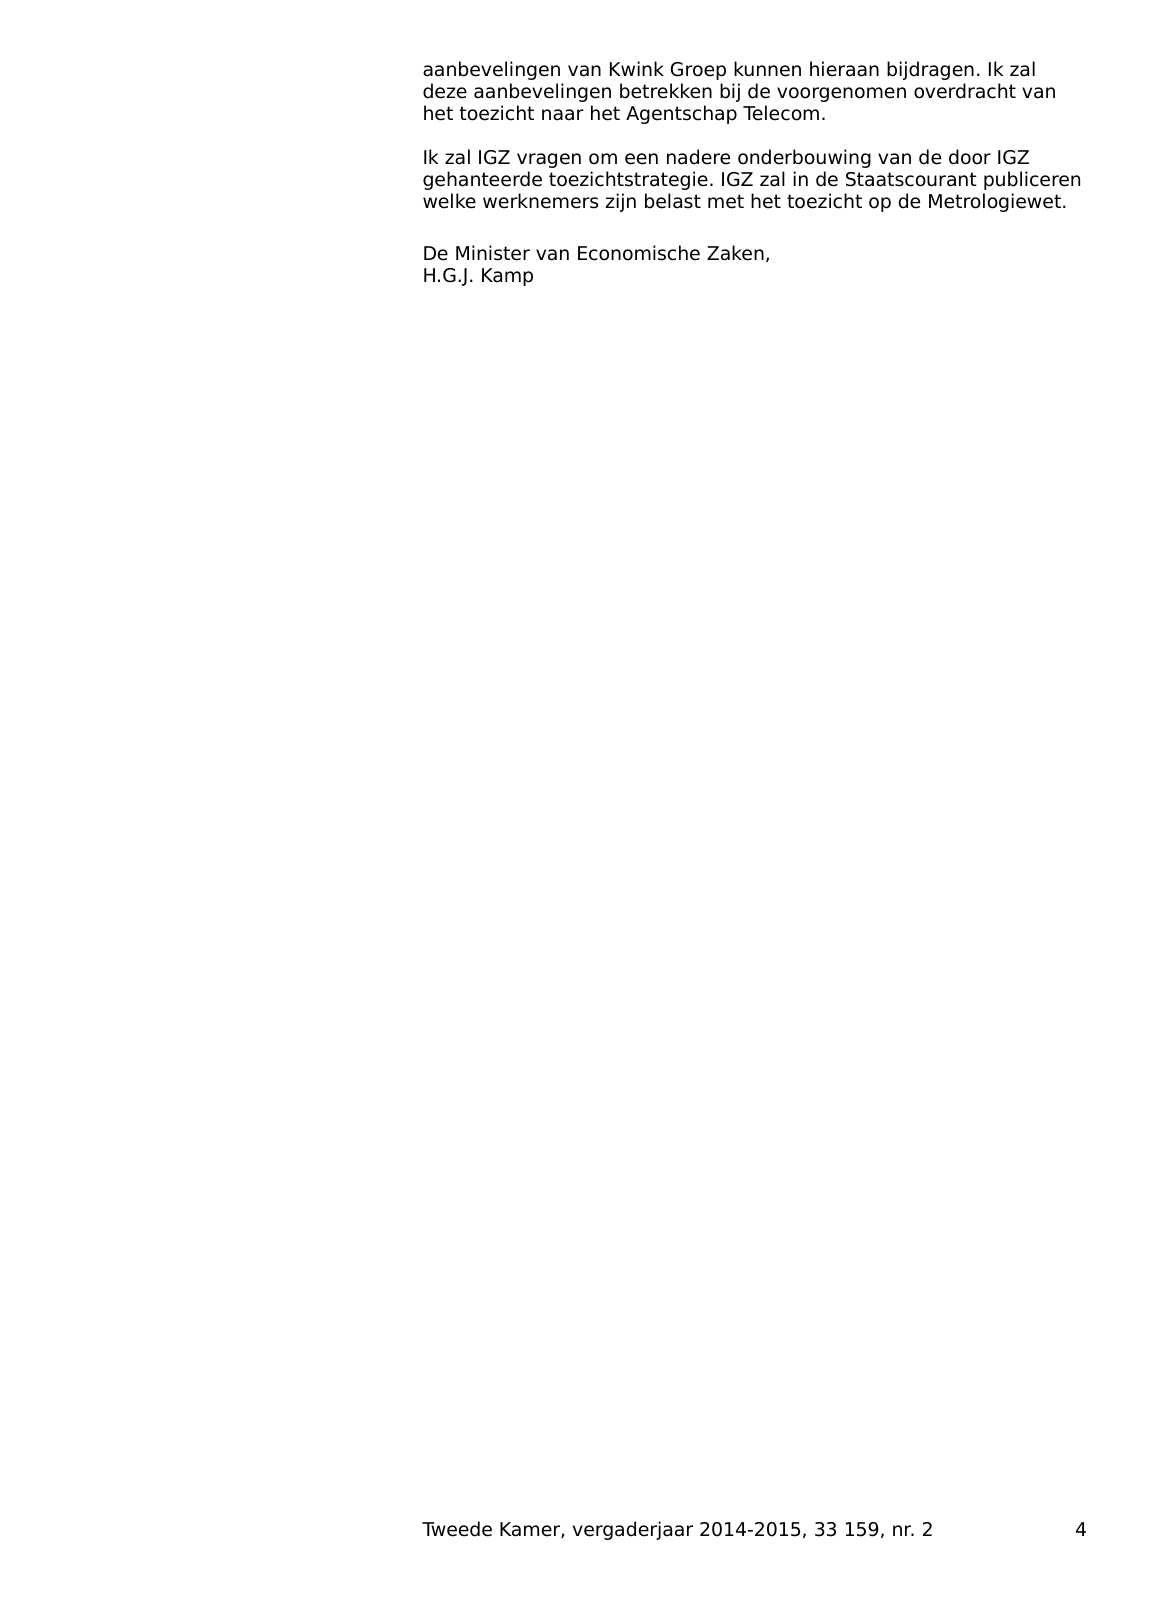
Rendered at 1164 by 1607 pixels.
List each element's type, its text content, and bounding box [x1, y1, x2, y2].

text De Minister van Economische Zaken, H.G.J. Kamp [422, 243, 1087, 287]
text aanbevelingen van Kwink Groep kunnen hieraan bijdragen. Ik zal deze aanbevelingen betrekken bij de voorgenomen overdracht van het toezicht naar het Agentschap Telecom. [422, 59, 1087, 125]
text Ik zal IGZ vragen om een nadere onderbouwing van de door IGZ gehanteerde toezichtstrategie. IGZ zal in de Staatscourant publiceren welke werknemers zijn belast met het toezicht op de Metrologiewet. [422, 147, 1087, 213]
